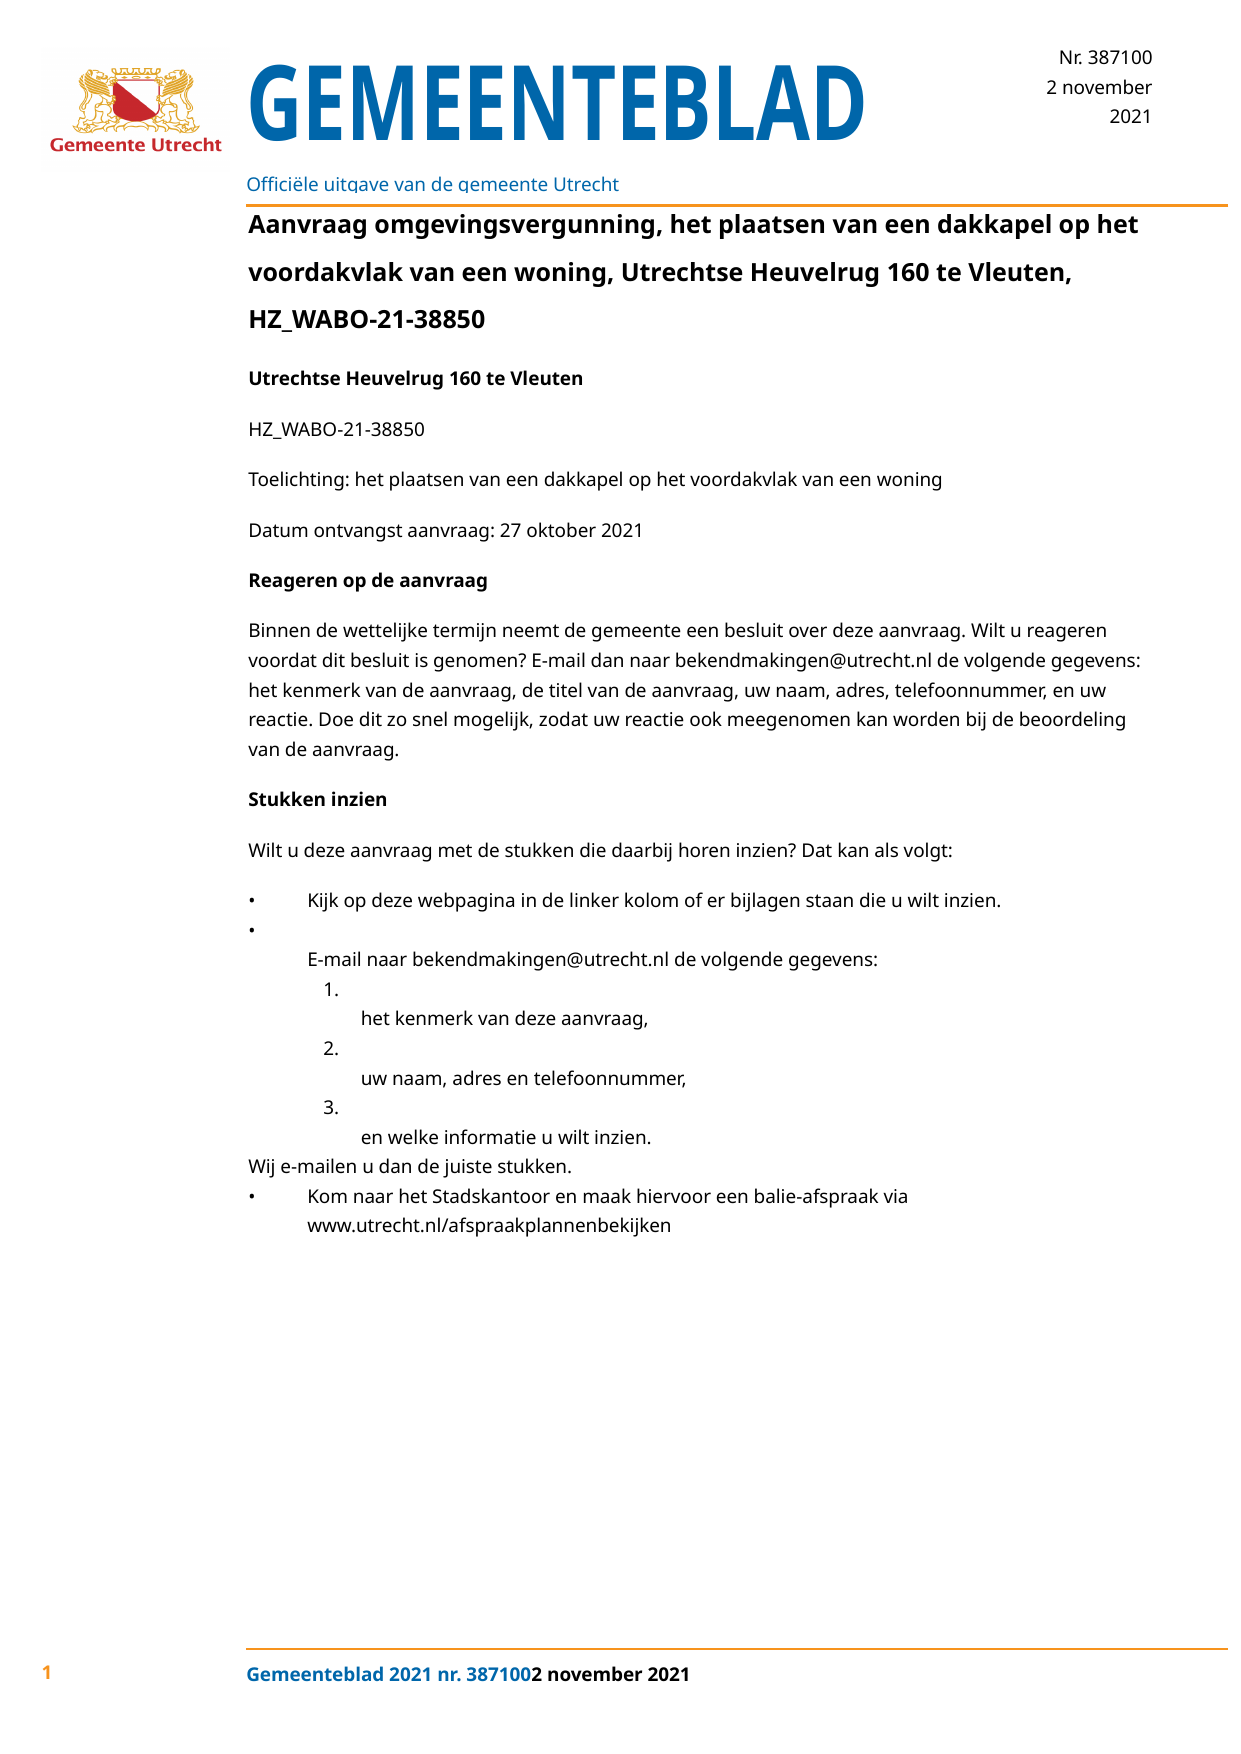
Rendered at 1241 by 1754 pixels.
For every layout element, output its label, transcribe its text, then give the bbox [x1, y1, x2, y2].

list en welke informatie u wilt inzien. [323, 1124, 1152, 1149]
list uw naam, adres en telefoonnummer, [323, 1065, 1152, 1090]
list Kijk op deze webpagina in de linker kolom of er bijlagen staan die u wilt inzien. [248, 887, 1152, 913]
text Utrechtse Heuvelrug 160 te Vleuten [248, 366, 1152, 391]
text Wij e-mailen u dan de juiste stukken. [248, 1153, 1152, 1179]
text Reageren op de aanvraag [248, 567, 1152, 593]
list E-mail naar bekendmakingen@utrecht.nl de volgende gegevens: [248, 946, 1152, 972]
text Aanvraag omgevingsvergunning, het plaatsen van een dakkapel op het voordakvlak van een woning, Utrechtse Heuvelrug 160 te Vleuten, HZ_WABO-21-38850 [248, 207, 1152, 336]
list het kenmerk van deze aanvraag, [323, 1006, 1152, 1031]
list Kom naar het Stadskantoor en maak hiervoor een balie-afspraak via www.utrecht.nl/afspraakplannenbekijken [248, 1183, 1152, 1238]
picture [41, 47, 231, 172]
text Wilt u deze aanvraag met de stukken die daarbij horen inzien? Dat kan als volgt: [248, 837, 1152, 862]
text HZ_WABO-21-38850 [248, 416, 1152, 442]
text Toelichting: het plaatsen van een dakkapel op het voordakvlak van een woning [248, 466, 1152, 492]
text Stukken inzien [248, 786, 1152, 812]
text Binnen de wettelijke termijn neemt de gemeente een besluit over deze aanvraag. Wilt u reageren voordat dit besluit is genomen? E-mail dan naar bekendmakingen@utrecht.nl de volgende gegevens: het kenmerk van de aanvraag, de titel van de aanvraag, uw naam, adres, telefoonnummer, en uw reactie. Doe dit zo snel mogelijk, zodat uw reactie ook meegenomen kan worden bij de beoordeling van de aanvraag. [248, 618, 1152, 762]
text Datum ontvangst aanvraag: 27 oktober 2021 [248, 517, 1152, 542]
